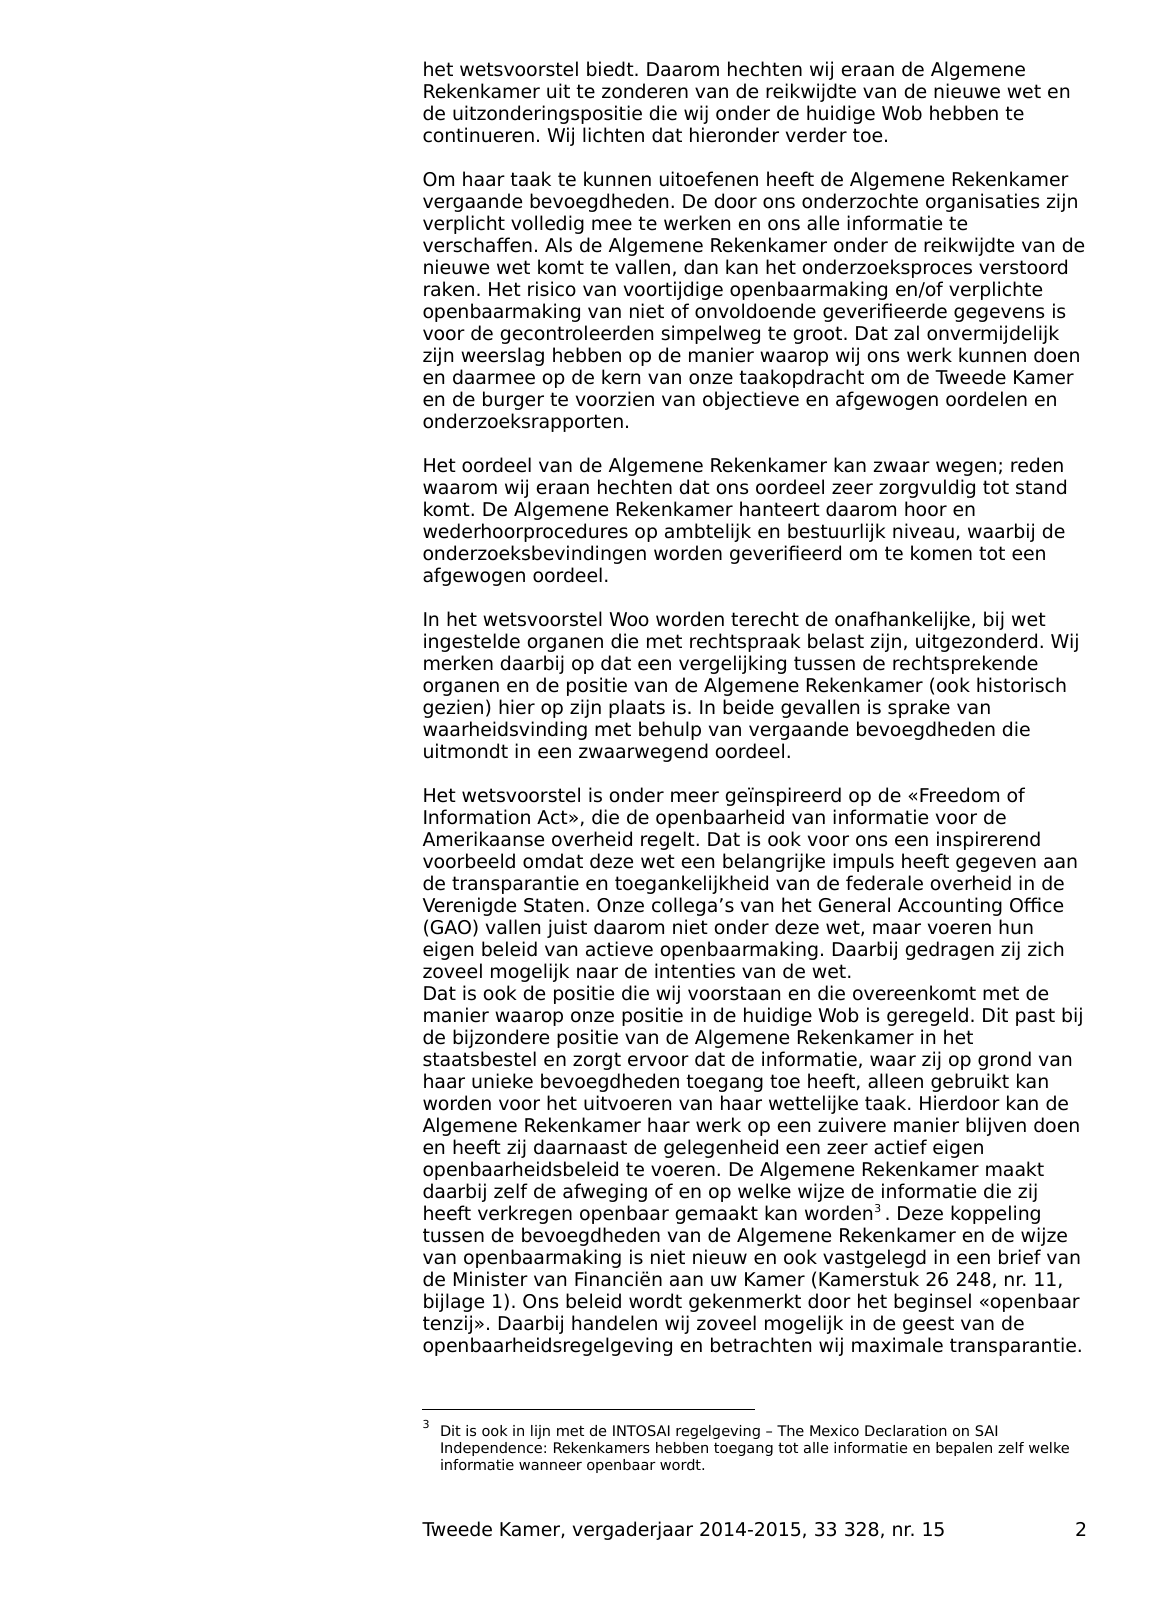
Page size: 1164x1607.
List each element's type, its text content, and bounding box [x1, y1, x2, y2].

text Het wetsvoorstel is onder meer geïnspireerd op de «Freedom of Information Act», die de openbaarheid van informatie voor de Amerikaanse overheid regelt. Dat is ook voor ons een inspirerend voorbeeld omdat deze wet een belangrijke impuls heeft gegeven aan de transparantie en toegankelijkheid van de federale overheid in de Verenigde Staten. Onze collega’s van het General Accounting Office (GAO) vallen juist daarom niet onder deze wet, maar voeren hun eigen beleid van actieve openbaarmaking. Daarbij gedragen zij zich zoveel mogelijk naar de intenties van de wet. [422, 785, 1087, 983]
text Dat is ook de positie die wij voorstaan en die overeenkomt met de manier waarop onze positie in de huidige Wob is geregeld. Dit past bij de bijzondere positie van de Algemene Rekenkamer in het staatsbestel en zorgt ervoor dat de informatie, waar zij op grond van haar unieke bevoegdheden toegang toe heeft, alleen gebruikt kan worden voor het uitvoeren van haar wettelijke taak. Hierdoor kan de Algemene Rekenkamer haar werk op een zuivere manier blijven doen en heeft zij daarnaast de gelegenheid een zeer actief eigen openbaarheidsbeleid te voeren. De Algemene Rekenkamer maakt daarbij zelf de afweging of en op welke wijze de informatie die zij heeft verkregen openbaar gemaakt kan worden. Deze koppeling tussen de bevoegdheden van de Algemene Rekenkamer en de wijze van openbaarmaking is niet nieuw en ook vastgelegd in een brief van de Minister van Financiën aan uw Kamer (Kamerstuk 26 248, nr. 11, bijlage 1). Ons beleid wordt gekenmerkt door het beginsel «openbaar tenzij». Daarbij handelen wij zoveel mogelijk in de geest van de openbaarheidsregelgeving en betrachten wij maximale transparantie. [422, 983, 1087, 1357]
text Om haar taak te kunnen uitoefenen heeft de Algemene Rekenkamer vergaande bevoegdheden. De door ons onderzochte organisaties zijn verplicht volledig mee te werken en ons alle informatie te verschaffen. Als de Algemene Rekenkamer onder de reikwijdte van de nieuwe wet komt te vallen, dan kan het onderzoeksproces verstoord raken. Het risico van voortijdige openbaarmaking en/of verplichte openbaarmaking van niet of onvoldoende geverifieerde gegevens is voor de gecontroleerden simpelweg te groot. Dat zal onvermijdelijk zijn weerslag hebben op de manier waarop wij ons werk kunnen doen en daarmee op de kern van onze taakopdracht om de Tweede Kamer en de burger te voorzien van objectieve en afgewogen oordelen en onderzoeksrapporten. [422, 169, 1087, 433]
text In het wetsvoorstel Woo worden terecht de onafhankelijke, bij wet ingestelde organen die met rechtspraak belast zijn, uitgezonderd. Wij merken daarbij op dat een vergelijking tussen de rechtsprekende organen en de positie van de Algemene Rekenkamer (ook historisch gezien) hier op zijn plaats is. In beide gevallen is sprake van waarheidsvinding met behulp van vergaande bevoegdheden die uitmondt in een zwaarwegend oordeel. [422, 609, 1087, 763]
text het wetsvoorstel biedt. Daarom hechten wij eraan de Algemene Rekenkamer uit te zonderen van de reikwijdte van de nieuwe wet en de uitzonderingspositie die wij onder de huidige Wob hebben te continueren. Wij lichten dat hieronder verder toe. [422, 59, 1087, 147]
text Het oordeel van de Algemene Rekenkamer kan zwaar wegen; reden waarom wij eraan hechten dat ons oordeel zeer zorgvuldig tot stand komt. De Algemene Rekenkamer hanteert daarom hoor en wederhoorprocedures op ambtelijk en bestuurlijk niveau, waarbij de onderzoeksbevindingen worden geverifieerd om te komen tot een afgewogen oordeel. [422, 455, 1087, 587]
text Dit is ook in lijn met de INTOSAI regelgeving – The Mexico Declaration on SAI Independence: Rekenkamers hebben toegang tot alle informatie en bepalen zelf welke informatie wanneer openbaar wordt. [422, 1418, 1087, 1474]
